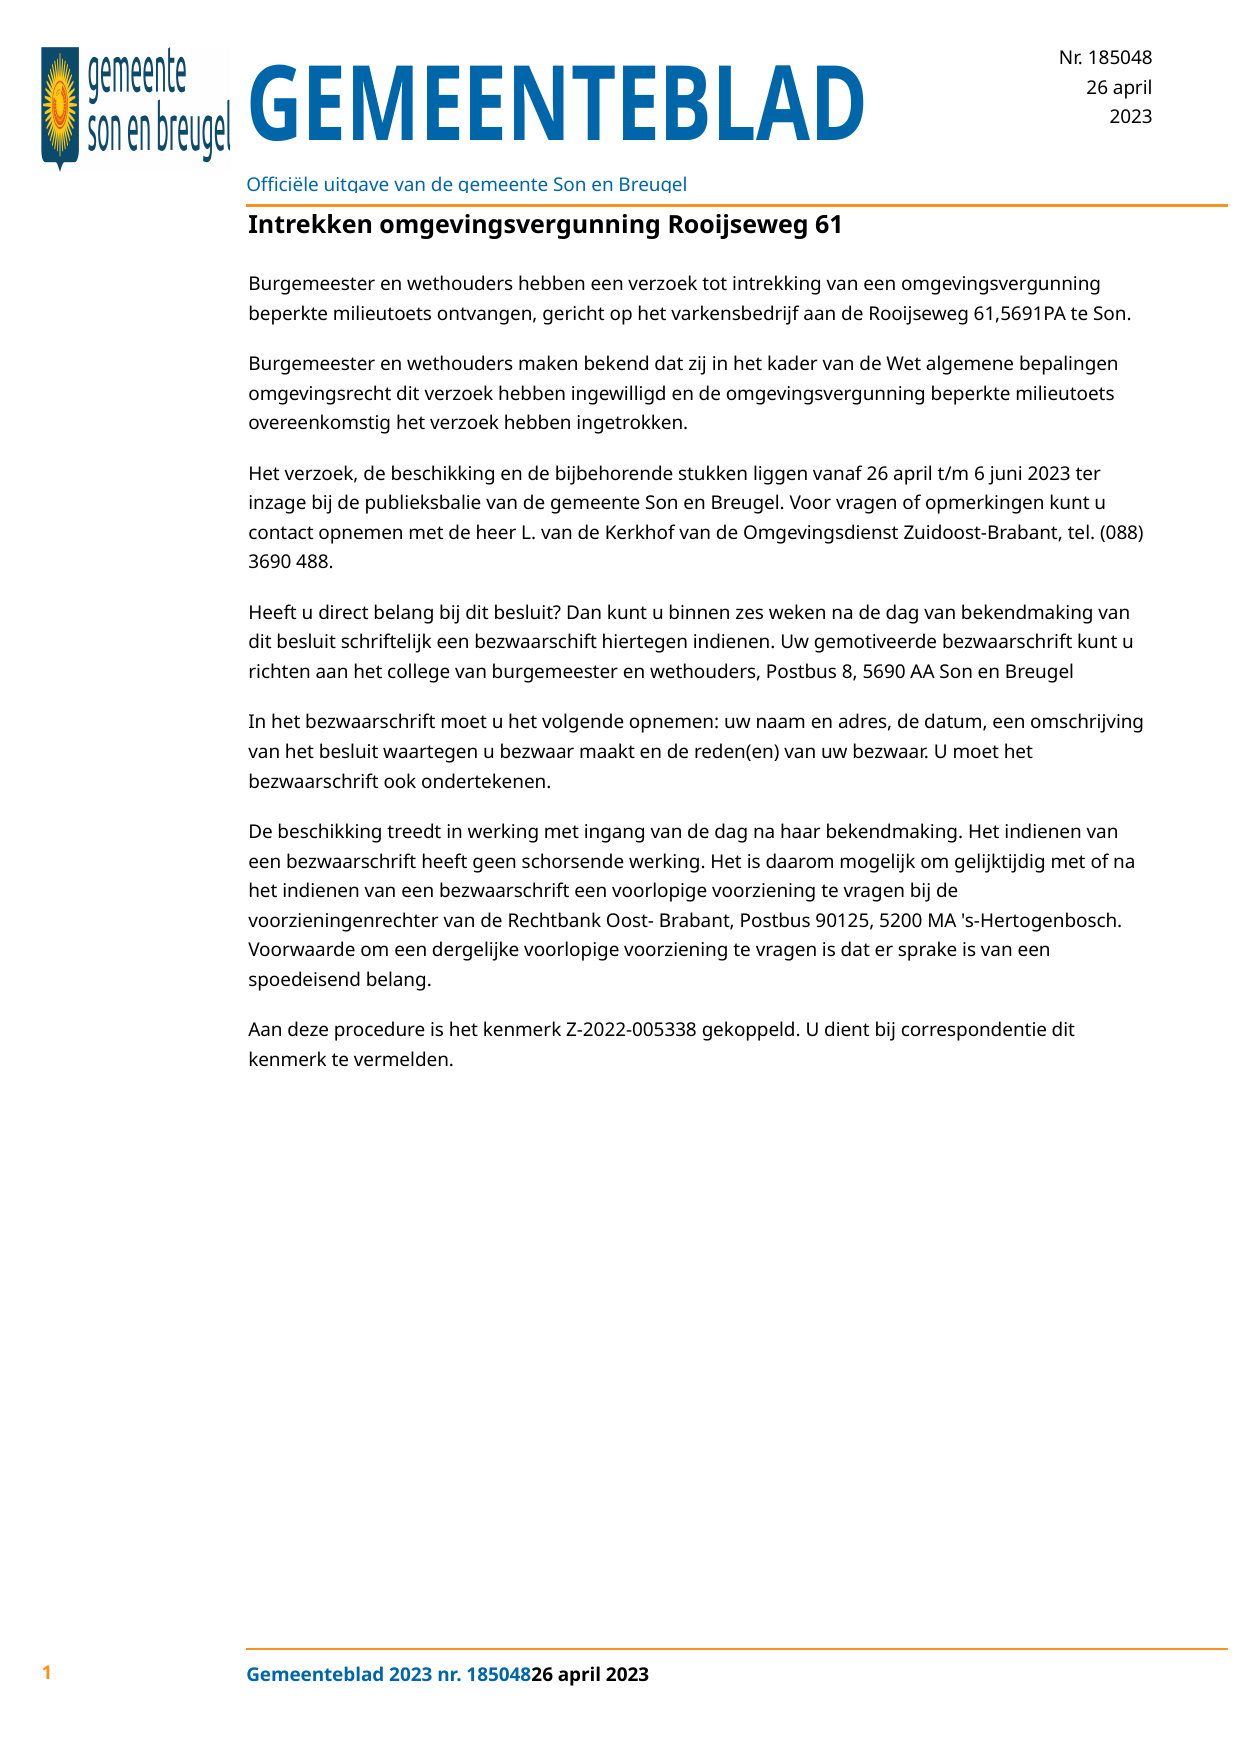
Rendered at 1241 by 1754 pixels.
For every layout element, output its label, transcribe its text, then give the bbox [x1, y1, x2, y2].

text Intrekken omgevingsvergunning Rooijseweg 61 [248, 207, 1152, 241]
picture [41, 47, 231, 172]
text Aan deze procedure is het kenmerk Z-2022-005338 gekoppeld. U dient bij correspondentie dit kenmerk te vermelden. [248, 1017, 1152, 1072]
text Het verzoek, de beschikking en de bijbehorende stukken liggen vanaf 26 april t/m 6 juni 2023 ter inzage bij de publieksbalie van de gemeente Son en Breugel. Voor vragen of opmerkingen kunt u contact opnemen met de heer L. van de Kerkhof van de Omgevingsdienst Zuidoost-Brabant, tel. (088) 3690 488. [248, 460, 1152, 574]
text In het bezwaarschrift moet u het volgende opnemen: uw naam en adres, de datum, een omschrijving van het besluit waartegen u bezwaar maakt en de reden(en) van uw bezwaar. U moet het bezwaarschrift ook ondertekenen. [248, 709, 1152, 793]
text Burgemeester en wethouders hebben een verzoek tot intrekking van een omgevingsvergunning beperkte milieutoets ontvangen, gericht op het varkensbedrijf aan de Rooijseweg 61,5691PA te Son. [248, 270, 1152, 326]
text De beschikking treedt in werking met ingang van de dag na haar bekendmaking. Het indienen van een bezwaarschrift heeft geen schorsende werking. Het is daarom mogelijk om gelijktijdig met of na het indienen van een bezwaarschrift een voorlopige voorziening te vragen bij de voorzieningenrechter van de Rechtbank Oost- Brabant, Postbus 90125, 5200 MA 's-Hertogenbosch. Voorwaarde om een dergelijke voorlopige voorziening te vragen is dat er sprake is van een spoedeisend belang. [248, 818, 1152, 992]
text Burgemeester en wethouders maken bekend dat zij in het kader van de Wet algemene bepalingen omgevingsrecht dit verzoek hebben ingewilligd en de omgevingsvergunning beperkte milieutoets overeenkomstig het verzoek hebben ingetrokken. [248, 350, 1152, 435]
text Heeft u direct belang bij dit besluit? Dan kunt u binnen zes weken na de dag van bekendmaking van dit besluit schriftelijk een bezwaarschift hiertegen indienen. Uw gemotiveerde bezwaarschrift kunt u richten aan het college van burgemeester en wethouders, Postbus 8, 5690 AA Son en Breugel [248, 599, 1152, 684]
